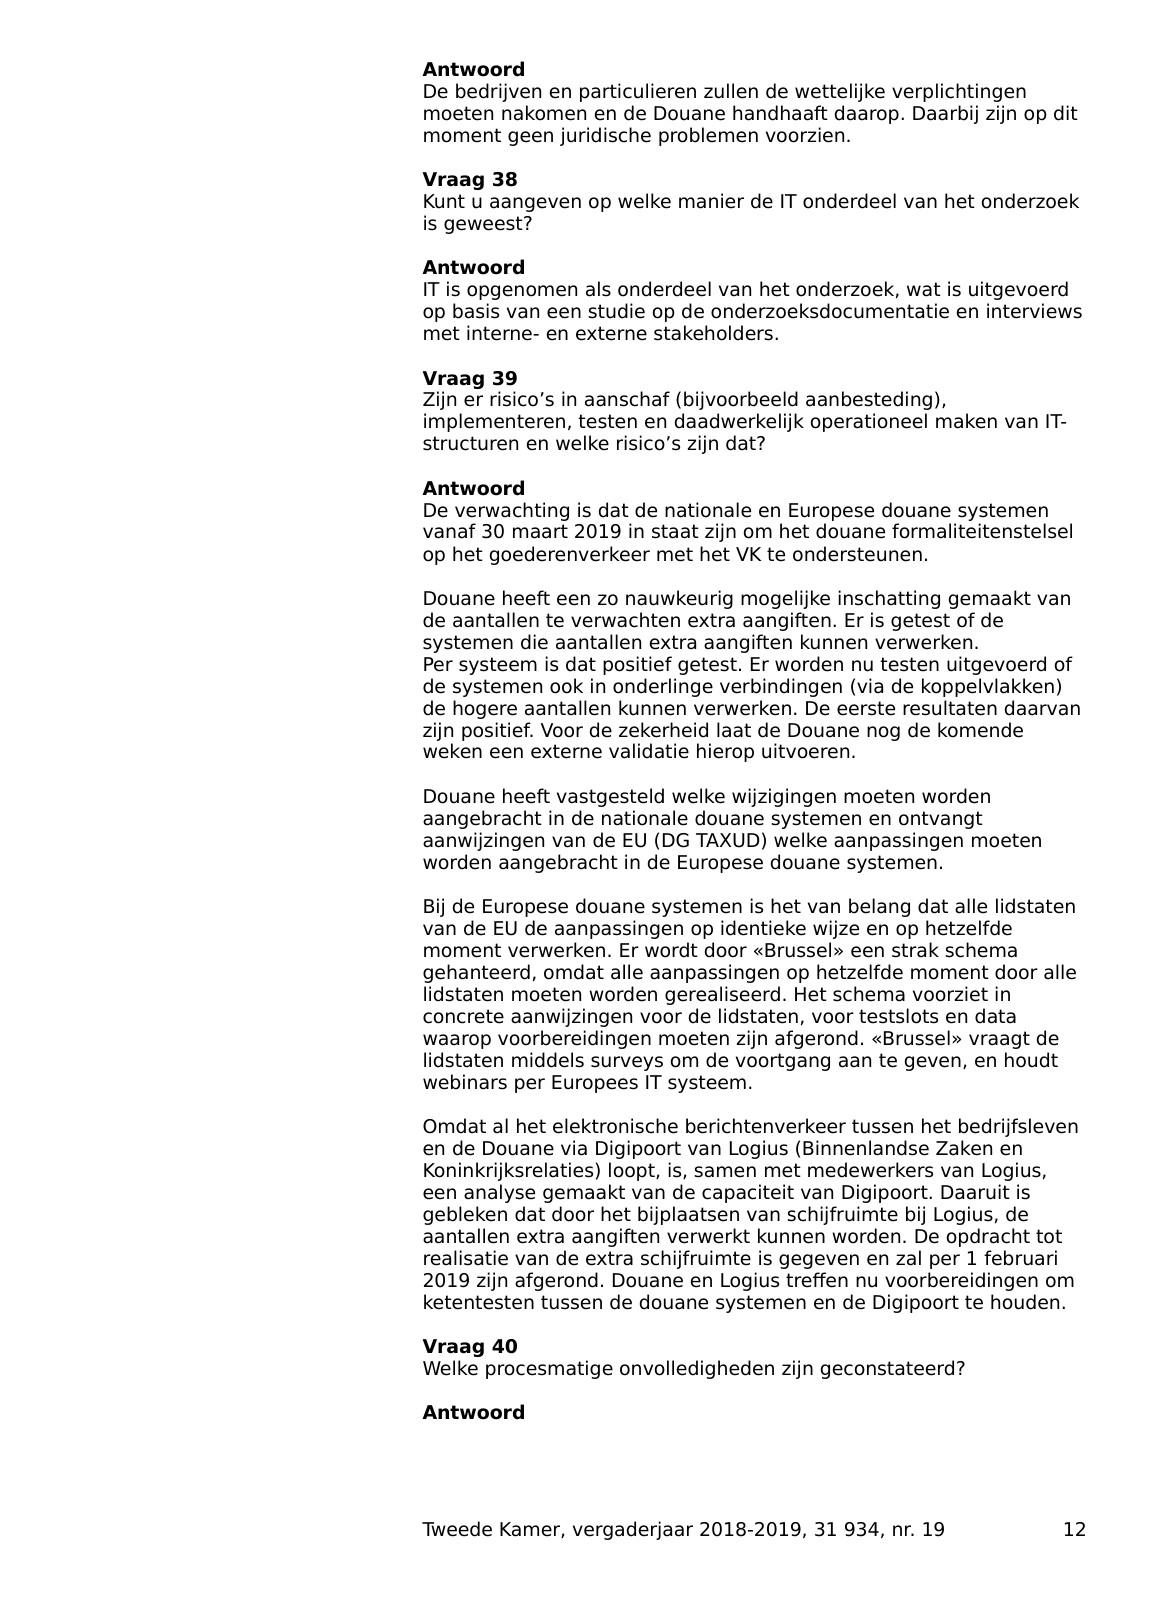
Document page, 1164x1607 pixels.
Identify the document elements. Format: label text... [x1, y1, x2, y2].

text De verwachting is dat de nationale en Europese douane systemen vanaf 30 maart 2019 in staat zijn om het douane formaliteitenstelsel op het goederenverkeer met het VK te ondersteunen. [422, 499, 1087, 565]
text Bij de Europese douane systemen is het van belang dat alle lidstaten van de EU de aanpassingen op identieke wijze en op hetzelfde moment verwerken. Er wordt door «Brussel» een strak schema gehanteerd, omdat alle aanpassingen op hetzelfde moment door alle lidstaten moeten worden gerealiseerd. Het schema voorziet in concrete aanwijzingen voor de lidstaten, voor testslots en data waarop voorbereidingen moeten zijn afgerond. «Brussel» vraagt de lidstaten middels surveys om de voortgang aan te geven, en houdt webinars per Europees IT systeem. [422, 896, 1087, 1093]
text De bedrijven en particulieren zullen de wettelijke verplichtingen moeten nakomen en de Douane handhaaft daarop. Daarbij zijn op dit moment geen juridische problemen voorzien. [422, 81, 1087, 147]
text Kunt u aangeven op welke manier de IT onderdeel van het onderzoek is geweest? [422, 191, 1087, 235]
text Vraag 40 [422, 1336, 1087, 1358]
text Welke procesmatige onvolledigheden zijn geconstateerd? [422, 1358, 1087, 1380]
text Antwoord [422, 477, 1087, 499]
text IT is opgenomen als onderdeel van het onderzoek, wat is uitgevoerd op basis van een studie op de onderzoeksdocumentatie en interviews met interne- en externe stakeholders. [422, 279, 1087, 345]
text Omdat al het elektronische berichtenverkeer tussen het bedrijfsleven en de Douane via Digipoort van Logius (Binnenlandse Zaken en Koninkrijksrelaties) loopt, is, samen met medewerkers van Logius, een analyse gemaakt van de capaciteit van Digipoort. Daaruit is gebleken dat door het bijplaatsen van schijfruimte bij Logius, de aantallen extra aangiften verwerkt kunnen worden. De opdracht tot realisatie van de extra schijfruimte is gegeven en zal per 1 februari 2019 zijn afgerond. Douane en Logius treffen nu voorbereidingen om ketentesten tussen de douane systemen en de Digipoort te houden. [422, 1116, 1087, 1313]
text Vraag 38 [422, 169, 1087, 191]
text Antwoord [422, 59, 1087, 81]
text Zijn er risico’s in aanschaf (bijvoorbeeld aanbesteding), implementeren, testen en daadwerkelijk operationeel maken van IT-structuren en welke risico’s zijn dat? [422, 389, 1087, 455]
text Douane heeft een zo nauwkeurig mogelijke inschatting gemaakt van de aantallen te verwachten extra aangiften. Er is getest of de systemen die aantallen extra aangiften kunnen verwerken. [422, 588, 1087, 653]
text Douane heeft vastgesteld welke wijzigingen moeten worden aangebracht in de nationale douane systemen en ontvangt aanwijzingen van de EU (DG TAXUD) welke aanpassingen moeten worden aangebracht in de Europese douane systemen. [422, 786, 1087, 873]
text Vraag 39 [422, 367, 1087, 389]
text Antwoord [422, 1402, 1087, 1424]
text Per systeem is dat positief getest. Er worden nu testen uitgevoerd of de systemen ook in onderlinge verbindingen (via de koppelvlakken) de hogere aantallen kunnen verwerken. De eerste resultaten daarvan zijn positief. Voor de zekerheid laat de Douane nog de komende weken een externe validatie hierop uitvoeren. [422, 653, 1087, 763]
text Antwoord [422, 257, 1087, 279]
